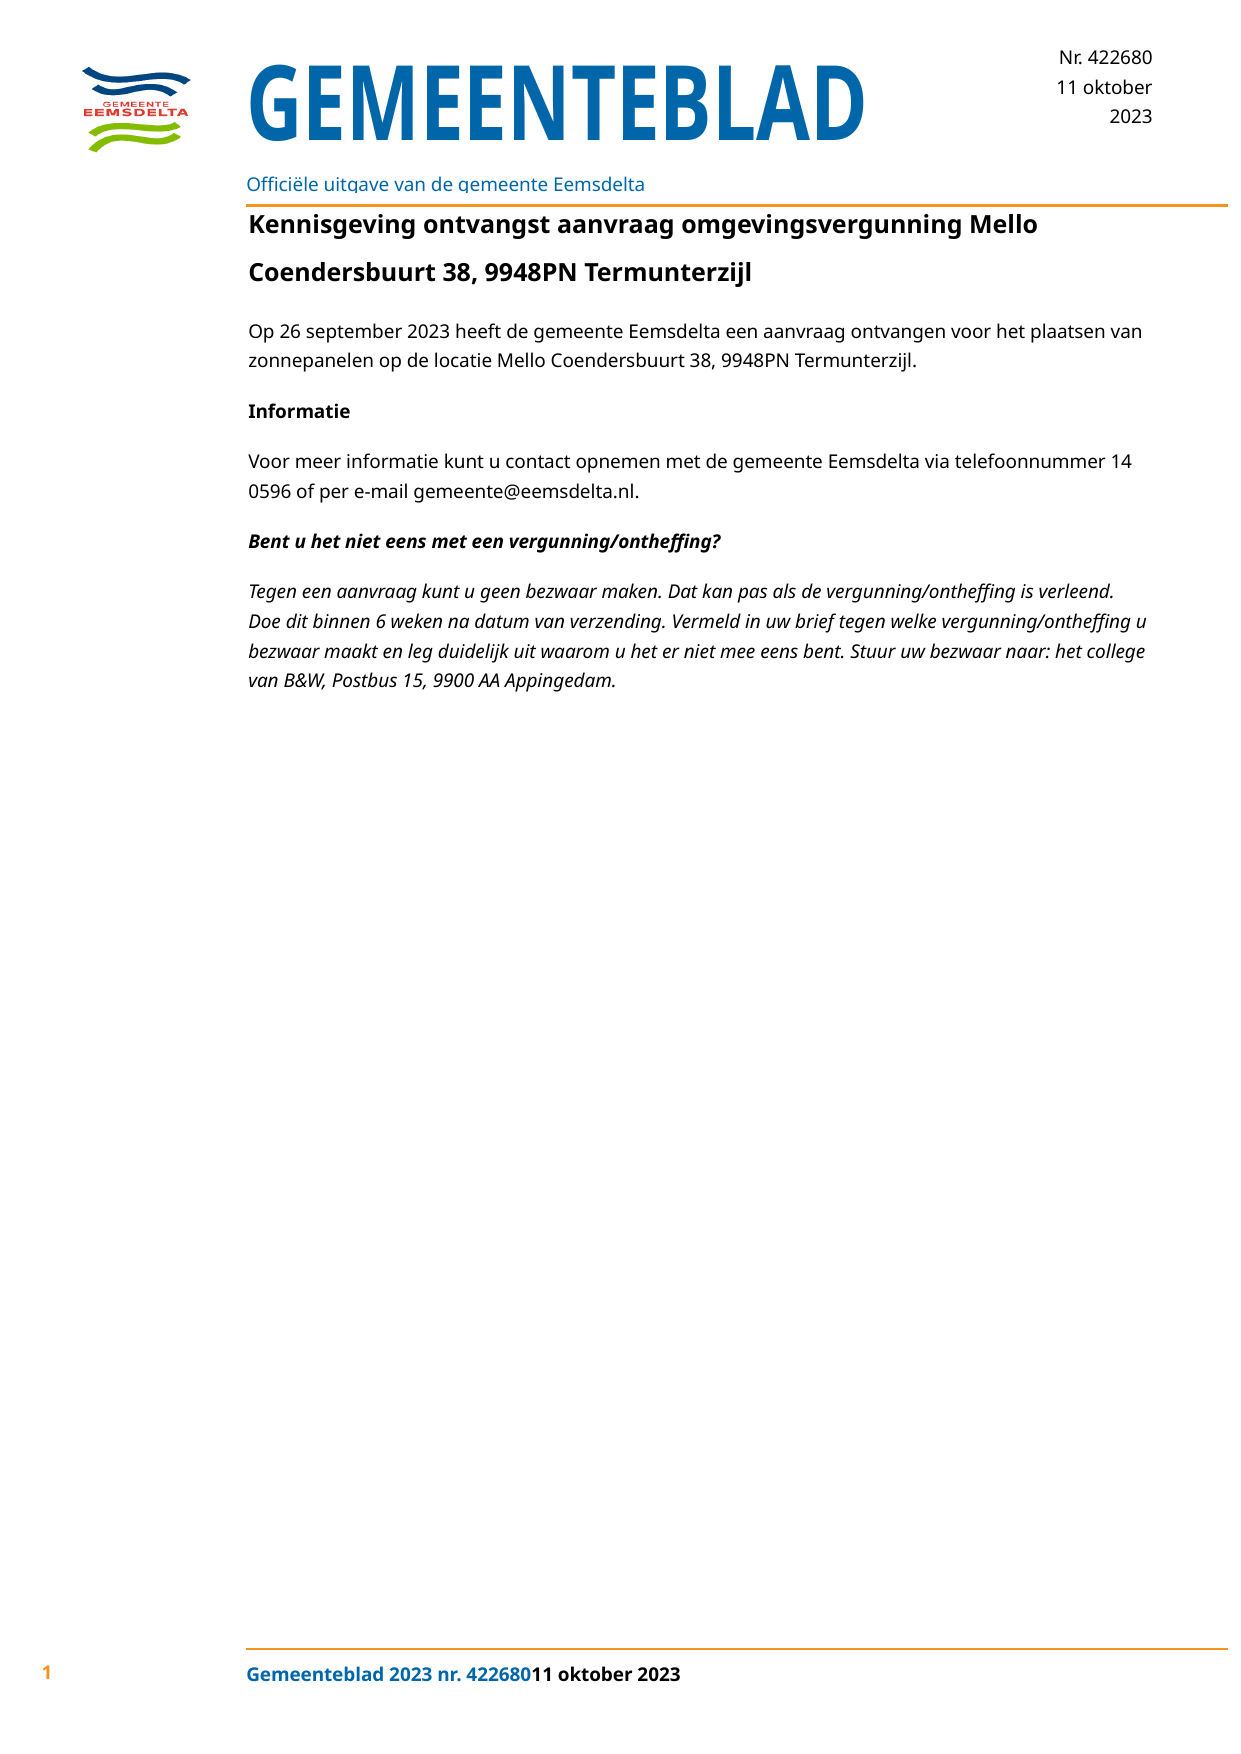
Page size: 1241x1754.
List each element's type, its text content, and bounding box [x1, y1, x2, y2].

picture [41, 47, 231, 172]
text Informatie [248, 398, 1152, 424]
text Tegen een aanvraag kunt u geen bezwaar maken. Dat kan pas als de vergunning/ontheffing is verleend. Doe dit binnen 6 weken na datum van verzending. Vermeld in uw brief tegen welke vergunning/ontheffing u bezwaar maakt en leg duidelijk uit waarom u het er niet mee eens bent. Stuur uw bezwaar naar: het college van B&W, Postbus 15, 9900 AA Appingedam. [248, 579, 1152, 693]
text Bent u het niet eens met een vergunning/ontheffing? [248, 528, 1152, 554]
text Op 26 september 2023 heeft de gemeente Eemsdelta een aanvraag ontvangen voor het plaatsen van zonnepanelen op de locatie Mello Coendersbuurt 38, 9948PN Termunterzijl. [248, 318, 1152, 373]
text Kennisgeving ontvangst aanvraag omgevingsvergunning Mello Coendersbuurt 38, 9948PN Termunterzijl [248, 207, 1152, 288]
text Voor meer informatie kunt u contact opnemen met de gemeente Eemsdelta via telefoonnummer 14 0596 of per e-mail gemeente@eemsdelta.nl. [248, 448, 1152, 504]
